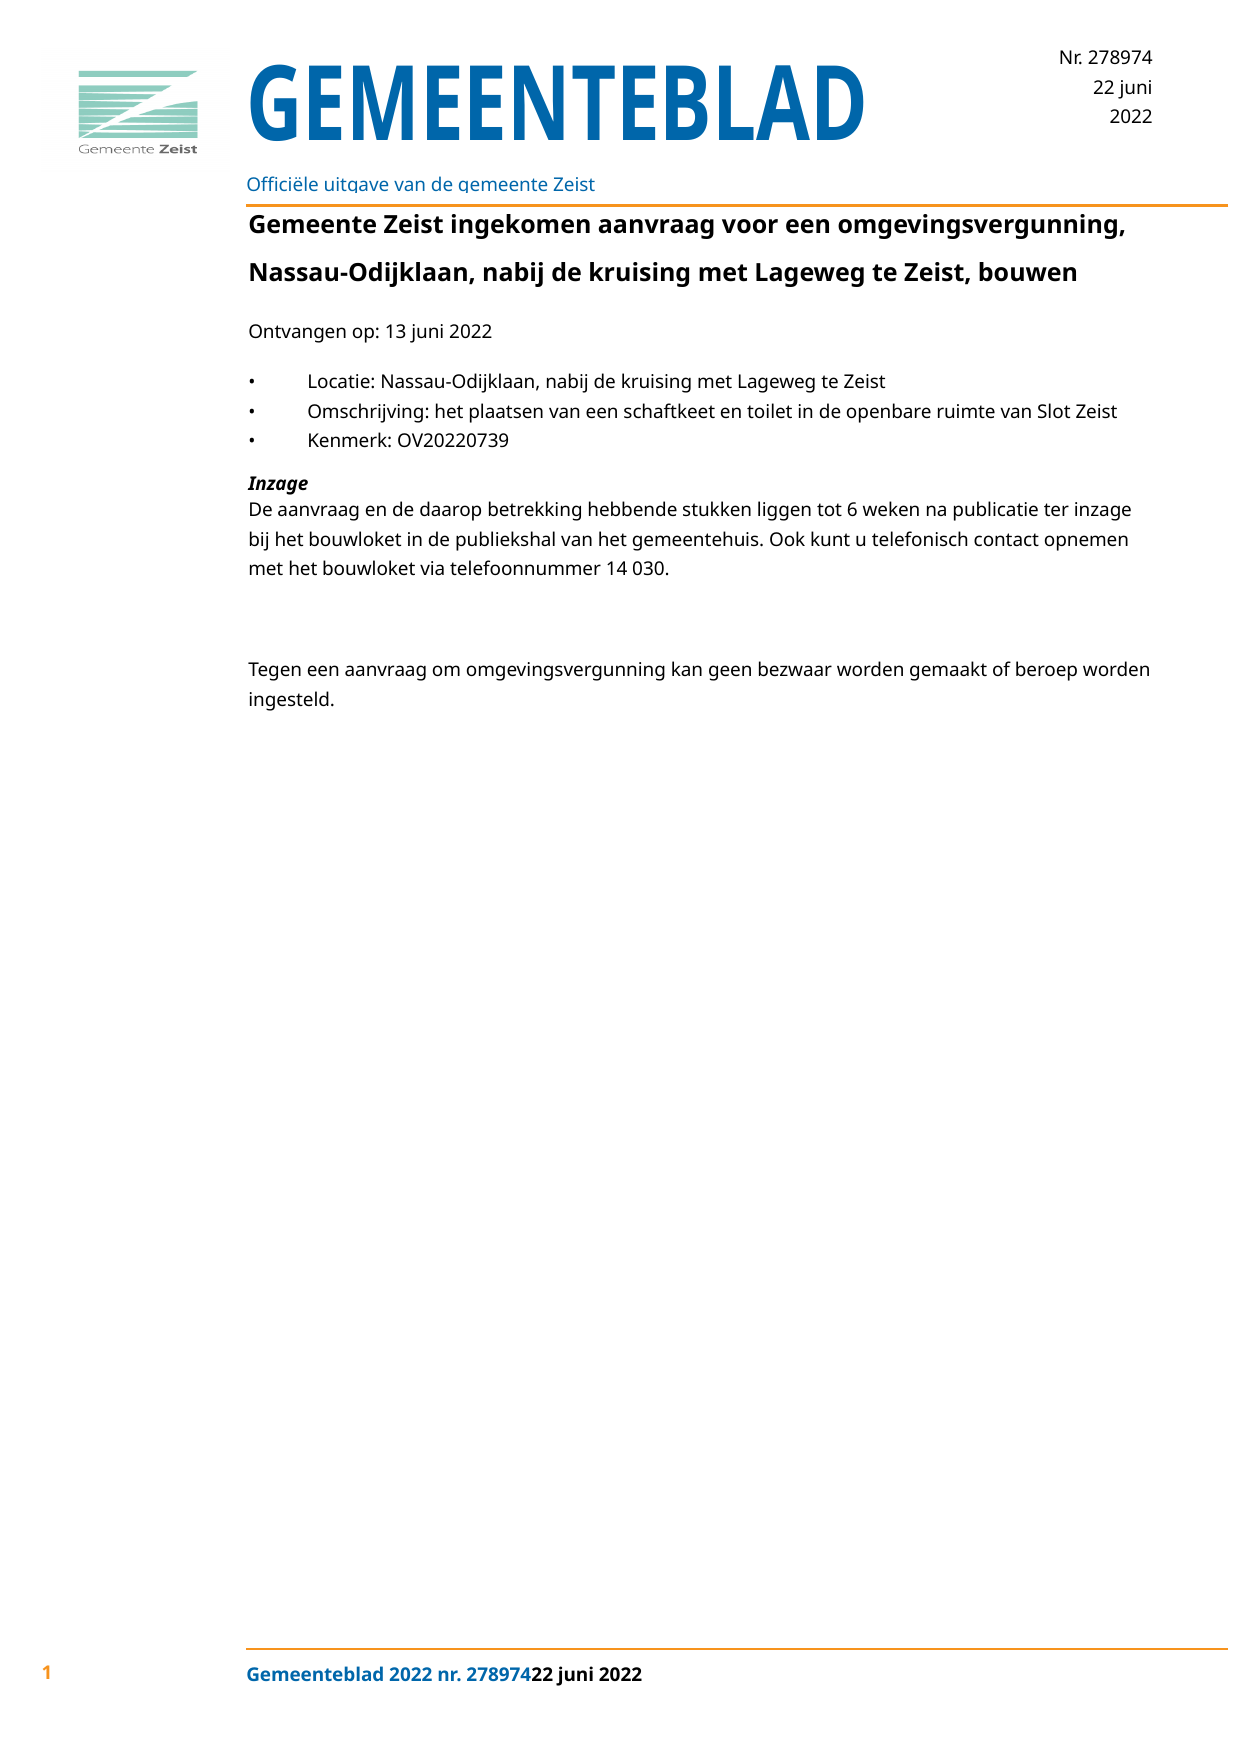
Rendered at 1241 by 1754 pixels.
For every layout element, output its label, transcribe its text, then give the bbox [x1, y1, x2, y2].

text Inzage [248, 471, 1152, 496]
list Locatie: Nassau-Odijklaan, nabij de kruising met Lageweg te Zeist [248, 368, 1152, 394]
text Ontvangen op: 13 juni 2022 [248, 318, 1152, 344]
list Kenmerk: OV20220739 [248, 427, 1152, 453]
text De aanvraag en de daarop betrekking hebbende stukken liggen tot 6 weken na publicatie ter inzage bij het bouwloket in de publiekshal van het gemeentehuis. Ook kunt u telefonisch contact opnemen met het bouwloket via telefoonnummer 14 030. [248, 496, 1152, 581]
text Tegen een aanvraag om omgevingsvergunning kan geen bezwaar worden gemaakt of beroep worden ingesteld. [248, 656, 1152, 712]
list Omschrijving: het plaatsen van een schaftkeet en toilet in de openbare ruimte van Slot Zeist [248, 398, 1152, 424]
picture [41, 47, 231, 172]
text Gemeente Zeist ingekomen aanvraag voor een omgevingsvergunning, Nassau-Odijklaan, nabij de kruising met Lageweg te Zeist, bouwen [248, 207, 1152, 288]
